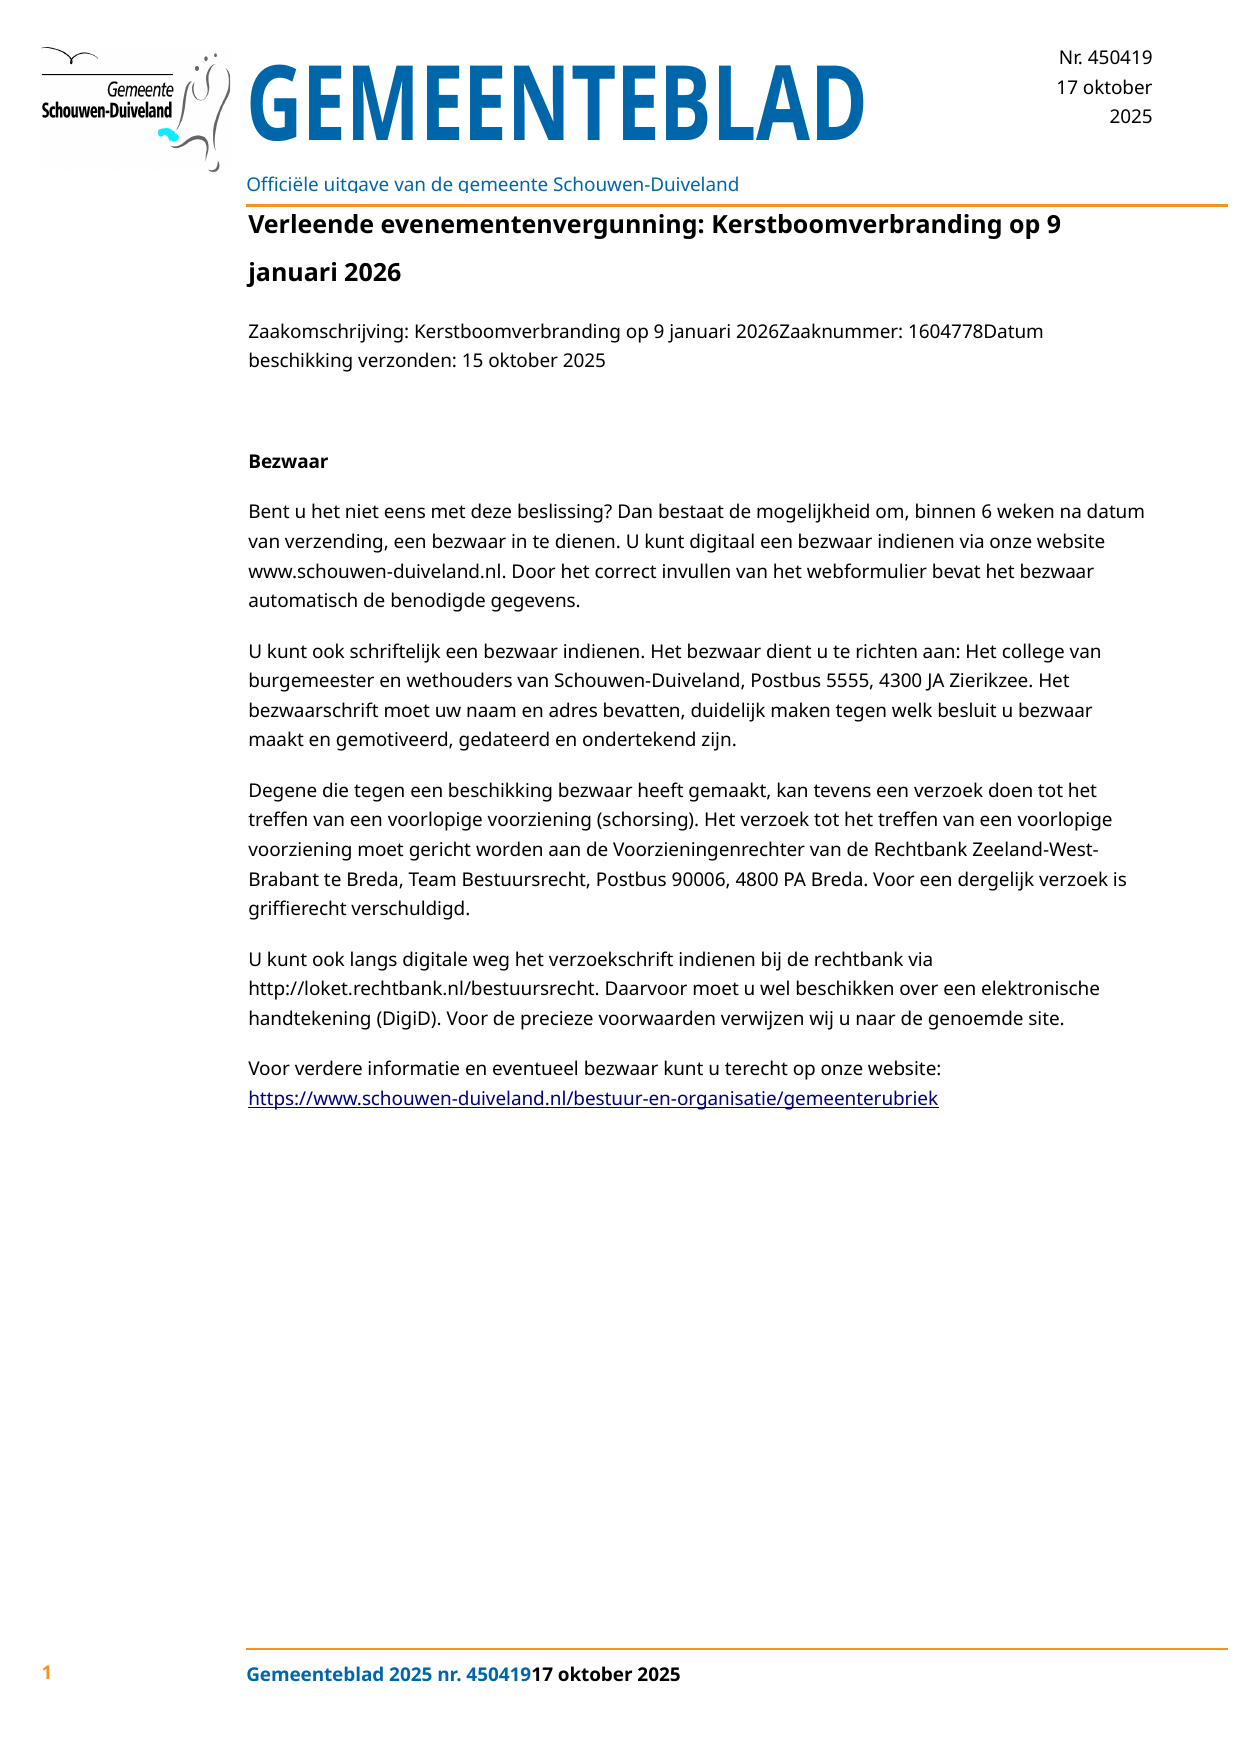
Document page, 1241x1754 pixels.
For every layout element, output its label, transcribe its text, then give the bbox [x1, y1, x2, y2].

text Voor verdere informatie en eventueel bezwaar kunt u terecht op onze website: https://www.schouwen-duiveland.nl/bestuur-en-organisatie/gemeenterubriek [248, 1055, 1152, 1111]
text U kunt ook schriftelijk een bezwaar indienen. Het bezwaar dient u te richten aan: Het college van burgemeester en wethouders van Schouwen-Duiveland, Postbus 5555, 4300 JA Zierikzee. Het bezwaarschrift moet uw naam en adres bevatten, duidelijk maken tegen welk besluit u bezwaar maakt en gemotiveerd, gedateerd en ondertekend zijn. [248, 638, 1152, 752]
text U kunt ook langs digitale weg het verzoekschrift indienen bij de rechtbank via http://loket.rechtbank.nl/bestuursrecht. Daarvoor moet u wel beschikken over een elektronische handtekening (DigiD). Voor de precieze voorwaarden verwijzen wij u naar de genoemde site. [248, 946, 1152, 1031]
text Zaakomschrijving: Kerstboomverbranding op 9 januari 2026Zaaknummer: 1604778Datum beschikking verzonden: 15 oktober 2025 [248, 318, 1152, 373]
text Bezwaar [248, 448, 1152, 474]
text Bent u het niet eens met deze beslissing? Dan bestaat de mogelijkheid om, binnen 6 weken na datum van verzending, een bezwaar in te dienen. U kunt digitaal een bezwaar indienen via onze website www.schouwen-duiveland.nl. Door het correct invullen van het webformulier bevat het bezwaar automatisch de benodigde gegevens. [248, 499, 1152, 613]
text Degene die tegen een beschikking bezwaar heeft gemaakt, kan tevens een verzoek doen tot het treffen van een voorlopige voorziening (schorsing). Het verzoek tot het treffen van een voorlopige voorziening moet gericht worden aan de Voorzieningenrechter van de Rechtbank Zeeland-West-Brabant te Breda, Team Bestuursrecht, Postbus 90006, 4800 PA Breda. Voor een dergelijk verzoek is griffierecht verschuldigd. [248, 777, 1152, 921]
text Verleende evenementenvergunning: Kerstboomverbranding op 9 januari 2026 [248, 207, 1152, 288]
picture [41, 47, 231, 172]
